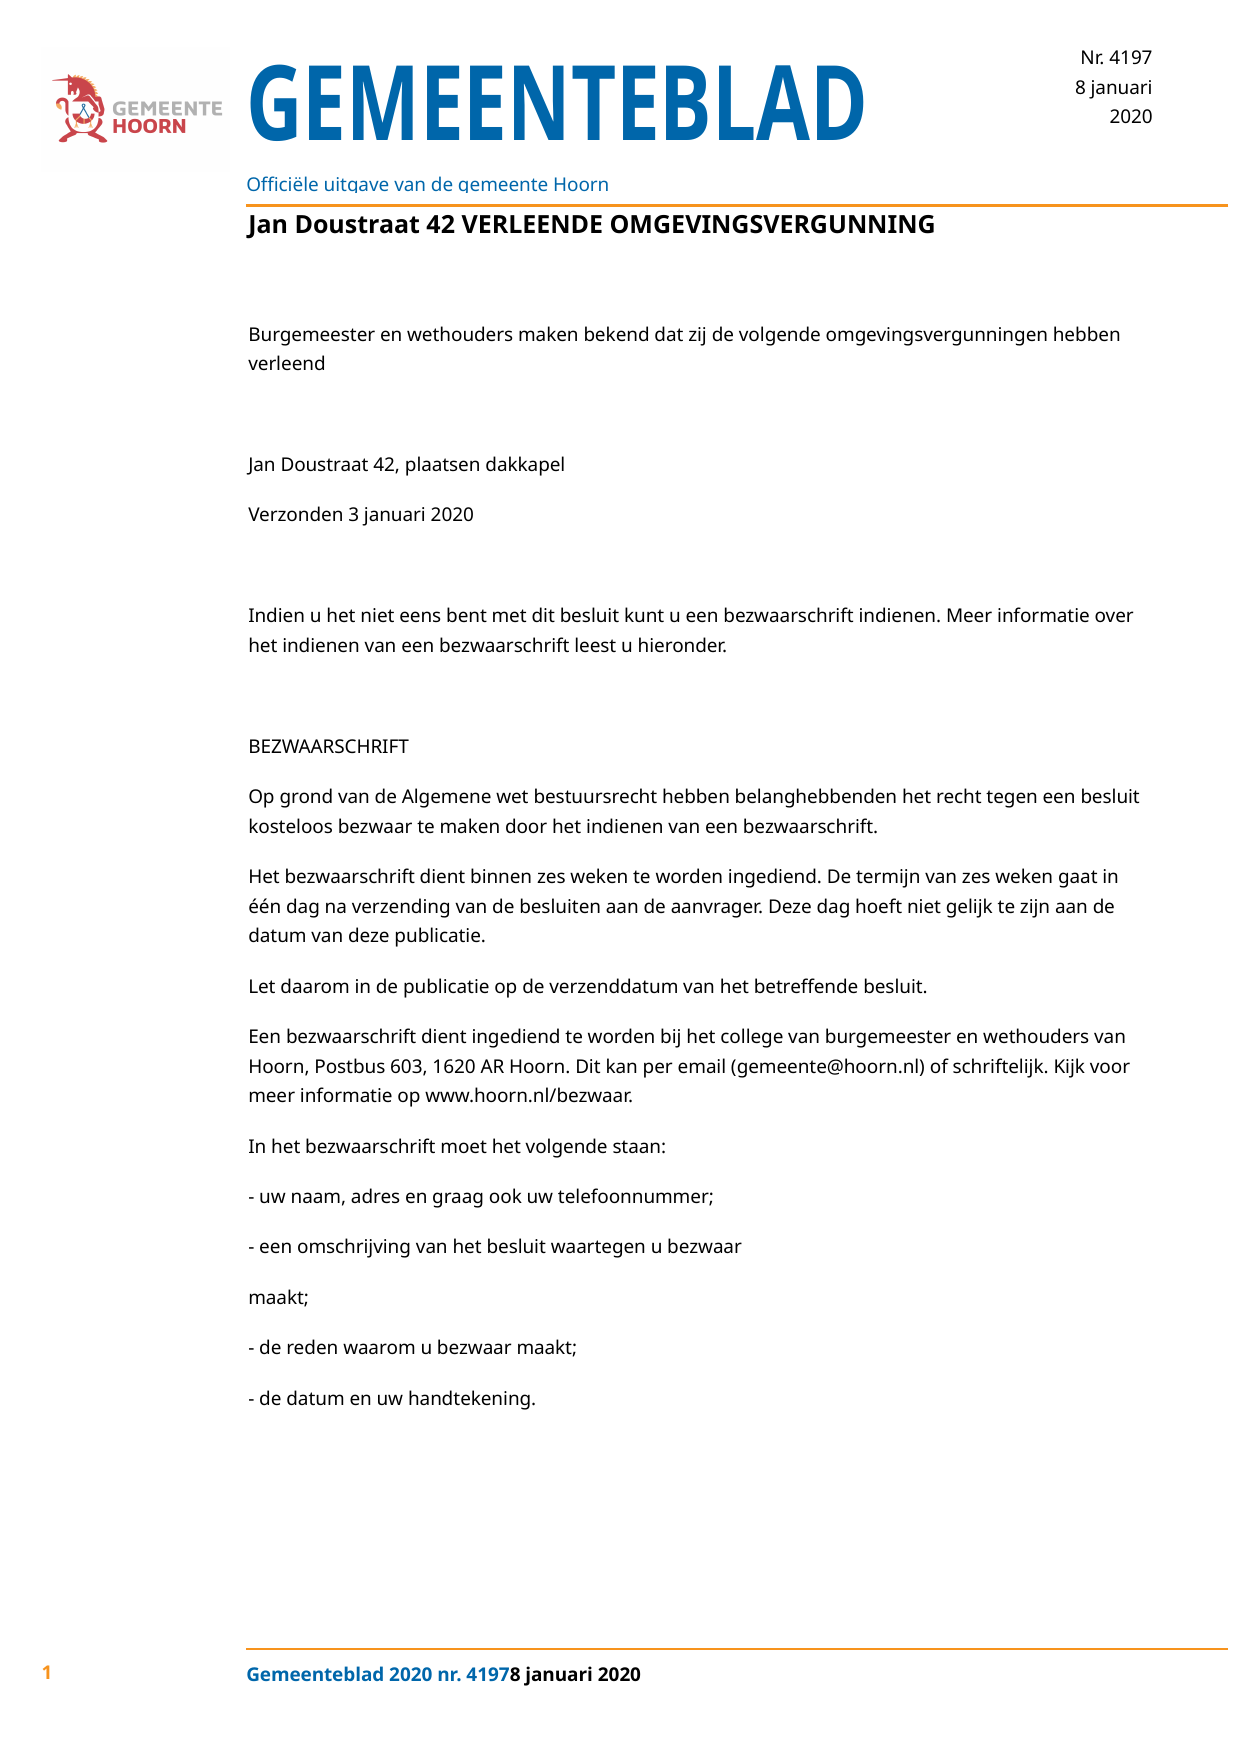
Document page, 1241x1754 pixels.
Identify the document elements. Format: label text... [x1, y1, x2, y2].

text Jan Doustraat 42, plaatsen dakkapel [248, 451, 1152, 477]
text In het bezwaarschrift moet het volgende staan: [248, 1133, 1152, 1158]
text - een omschrijving van het besluit waartegen u bezwaar [248, 1234, 1152, 1259]
text Jan Doustraat 42 VERLEENDE OMGEVINGSVERGUNNING [248, 207, 1152, 241]
text Let daarom in de publicatie op de verzenddatum van het betreffende besluit. [248, 973, 1152, 998]
text maakt; [248, 1284, 1152, 1310]
text - uw naam, adres en graag ook uw telefoonnummer; [248, 1183, 1152, 1209]
text Burgemeester en wethouders maken bekend dat zij de volgende omgevingsvergunningen hebben verleend [248, 321, 1152, 376]
text Het bezwaarschrift dient binnen zes weken te worden ingediend. De termijn van zes weken gaat in één dag na verzending van de besluiten aan de aanvrager. Deze dag hoeft niet gelijk te zijn aan de datum van deze publicatie. [248, 863, 1152, 948]
text BEZWAARSCHRIFT [248, 733, 1152, 758]
text Een bezwaarschrift dient ingediend te worden bij het college van burgemeester en wethouders van Hoorn, Postbus 603, 1620 AR Hoorn. Dit kan per email (gemeente@hoorn.nl) of schriftelijk. Kijk voor meer informatie op www.hoorn.nl/bezwaar. [248, 1023, 1152, 1108]
text - de datum en uw handtekening. [248, 1385, 1152, 1411]
text Verzonden 3 januari 2020 [248, 502, 1152, 527]
text Op grond van de Algemene wet bestuursrecht hebben belanghebbenden het recht tegen een besluit kosteloos bezwaar te maken door het indienen van een bezwaarschrift. [248, 783, 1152, 838]
picture [41, 47, 231, 172]
text - de reden waarom u bezwaar maakt; [248, 1334, 1152, 1360]
text Indien u het niet eens bent met dit besluit kunt u een bezwaarschrift indienen. Meer informatie over het indienen van een bezwaarschrift leest u hieronder. [248, 602, 1152, 658]
